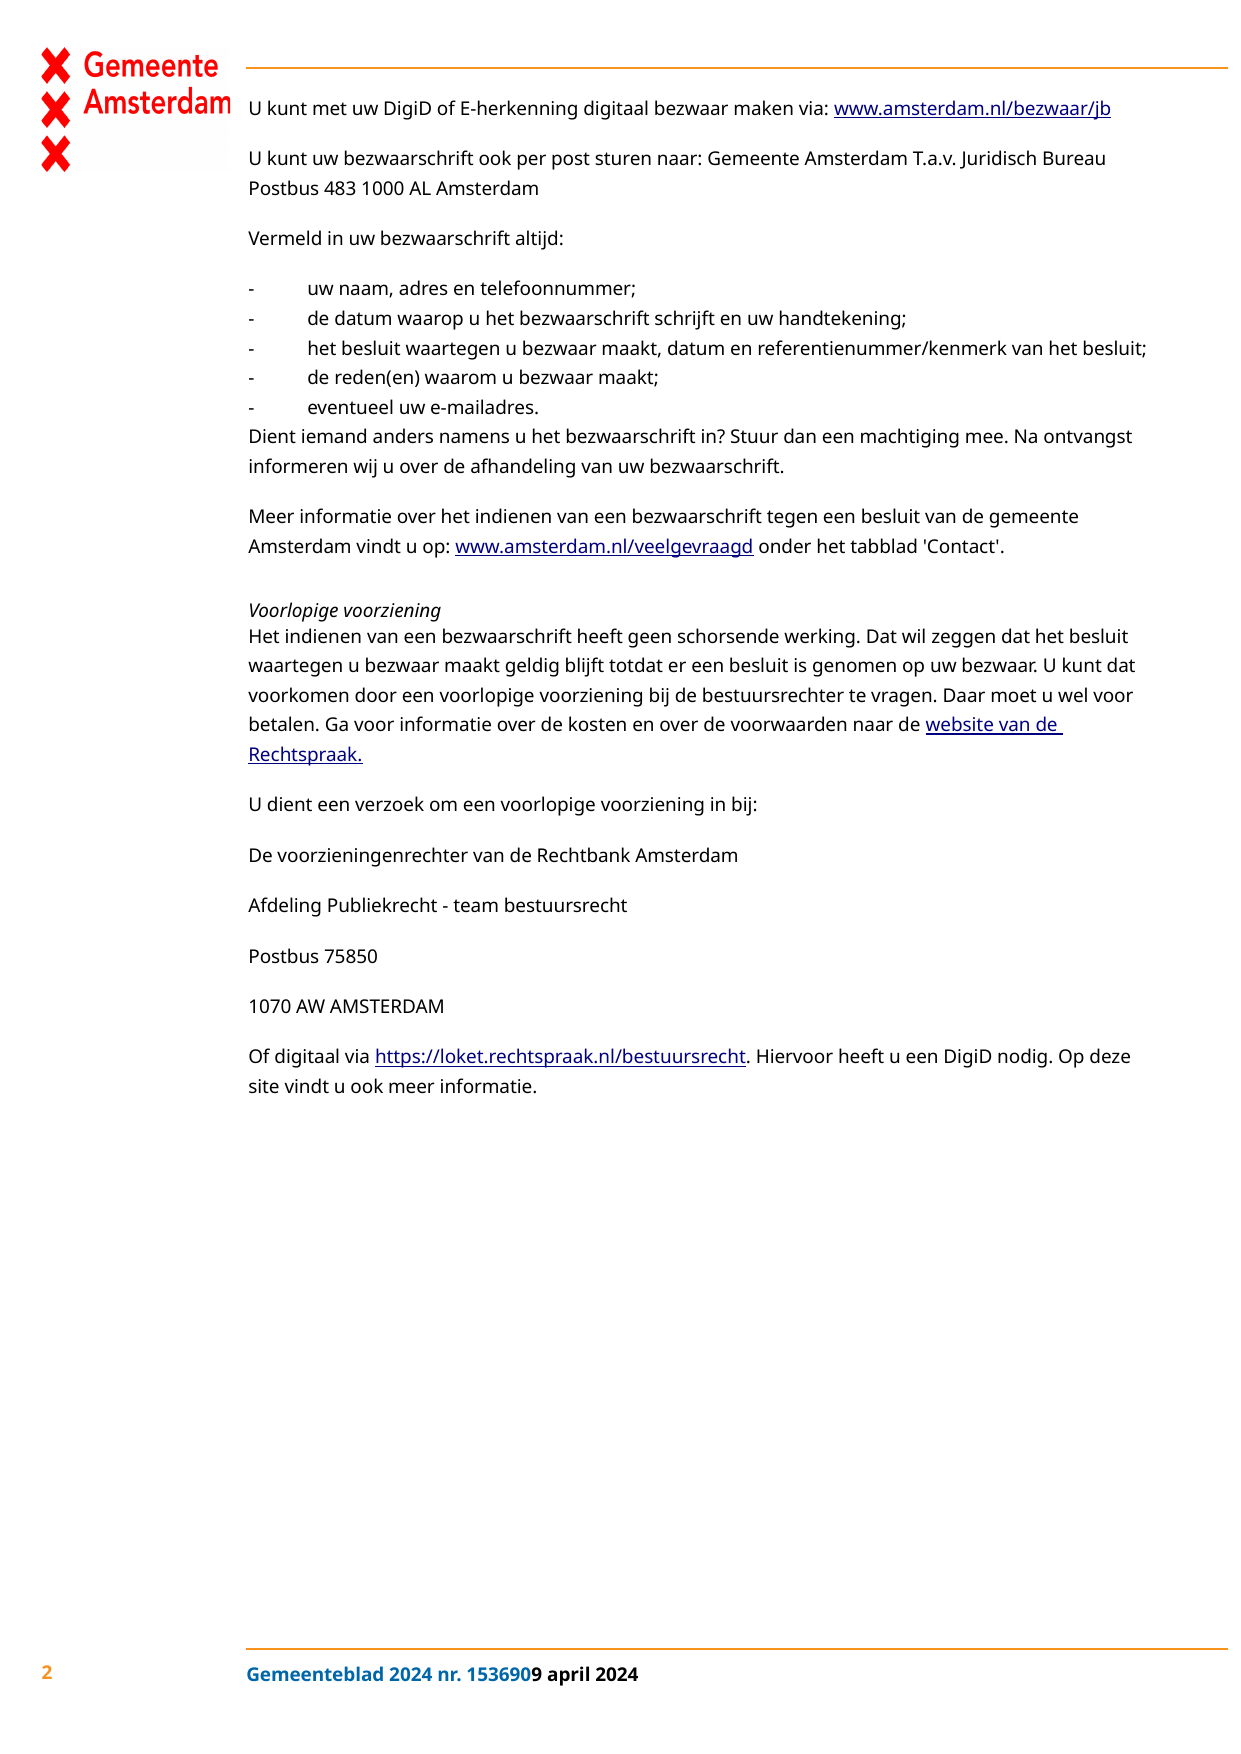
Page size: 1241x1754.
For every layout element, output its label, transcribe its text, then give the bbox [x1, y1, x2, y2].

text Meer informatie over het indienen van een bezwaarschrift tegen een besluit van de gemeente Amsterdam vindt u op: www.amsterdam.nl/veelgevraagd onder het tabblad 'Contact'. [248, 503, 1152, 559]
text U kunt uw bezwaarschrift ook per post sturen naar: Gemeente Amsterdam T.a.v. Juridisch Bureau Postbus 483 1000 AL Amsterdam [248, 145, 1152, 201]
text Dient iemand anders namens u het bezwaarschrift in? Stuur dan een machtiging mee. Na ontvangst informeren wij u over de afhandeling van uw bezwaarschrift. [248, 423, 1152, 479]
list het besluit waartegen u bezwaar maakt, datum en referentienummer/kenmerk van het besluit; [248, 335, 1152, 361]
text Postbus 75850 [248, 943, 1152, 968]
text U dient een verzoek om een voorlopige voorziening in bij: [248, 792, 1152, 817]
text De voorzieningenrechter van de Rechtbank Amsterdam [248, 842, 1152, 868]
picture [41, 47, 231, 172]
text U kunt met uw DigiD of E-herkenning digitaal bezwaar maken via: www.amsterdam.nl/bezwaar/jb [248, 95, 1152, 121]
list uw naam, adres en telefoonnummer; [248, 276, 1152, 301]
text 1070 AW AMSTERDAM [248, 993, 1152, 1019]
text Afdeling Publiekrecht - team bestuursrecht [248, 892, 1152, 918]
text Voorlopige voorziening [248, 597, 1152, 623]
list eventueel uw e-mailadres. [248, 394, 1152, 420]
text Het indienen van een bezwaarschrift heeft geen schorsende werking. Dat wil zeggen dat het besluit waartegen u bezwaar maakt geldig blijft totdat er een besluit is genomen op uw bezwaar. U kunt dat voorkomen door een voorlopige voorziening bij de bestuursrechter te vragen. Daar moet u wel voor betalen. Ga voor informatie over de kosten en over de voorwaarden naar de website van de Rechtspraak. [248, 623, 1152, 767]
list de reden(en) waarom u bezwaar maakt; [248, 364, 1152, 390]
text Vermeld in uw bezwaarschrift altijd: [248, 225, 1152, 251]
text Of digitaal via https://loket.rechtspraak.nl/bestuursrecht. Hiervoor heeft u een DigiD nodig. Op deze site vindt u ook meer informatie. [248, 1044, 1152, 1099]
list de datum waarop u het bezwaarschrift schrijft en uw handtekening; [248, 305, 1152, 331]
